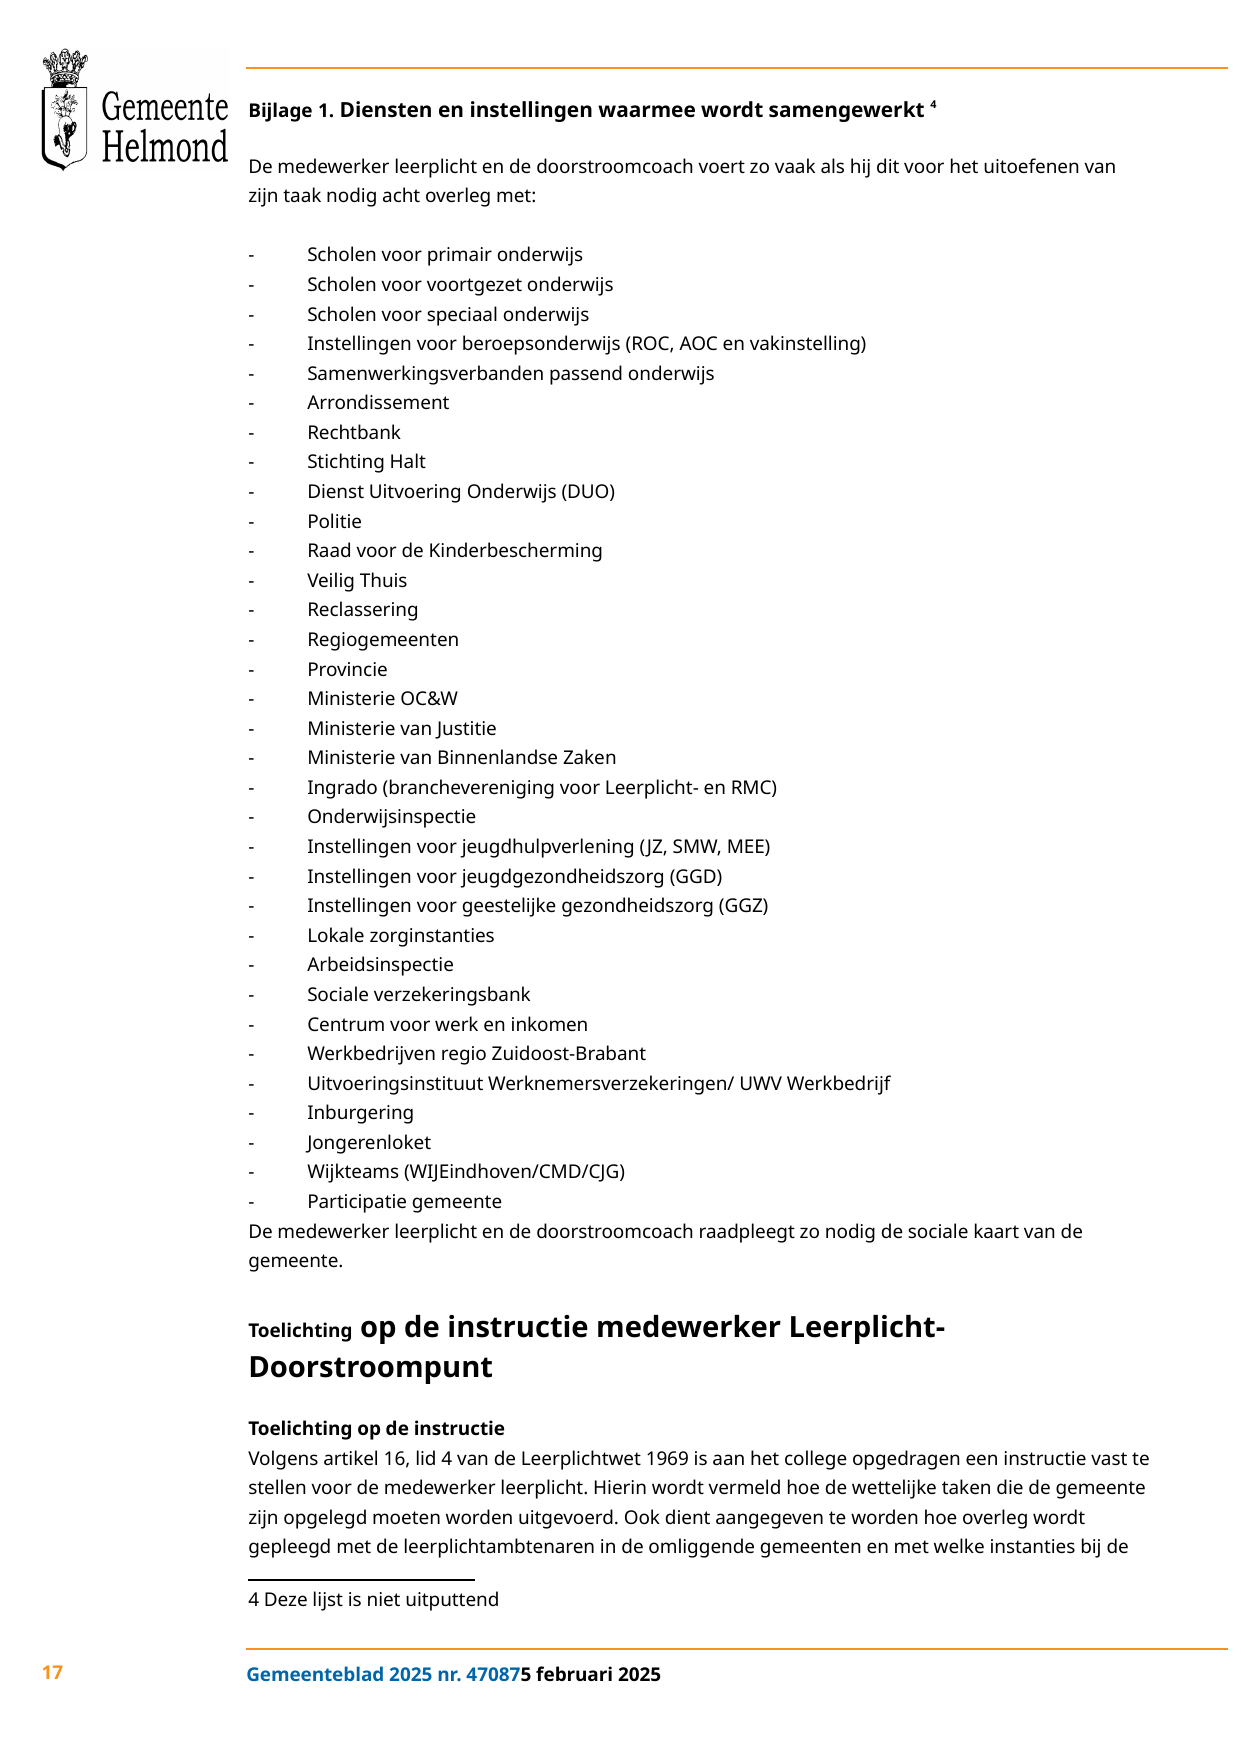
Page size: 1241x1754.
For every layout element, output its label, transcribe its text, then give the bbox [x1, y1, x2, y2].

list Ministerie van Binnenlandse Zaken [248, 744, 1152, 770]
list Scholen voor speciaal onderwijs [248, 301, 1152, 327]
list Rechtbank [248, 419, 1152, 445]
text Deze lijst is niet uitputtend [248, 1586, 1152, 1612]
list Reclassering [248, 597, 1152, 622]
list Instellingen voor jeugdhulpverlening (JZ, SMW, MEE) [248, 833, 1152, 859]
list Onderwijsinspectie [248, 804, 1152, 829]
list Raad voor de Kinderbescherming [248, 537, 1152, 563]
text Toelichting op de instructie [248, 1415, 1152, 1441]
list Ministerie OC&W [248, 685, 1152, 711]
picture [41, 47, 231, 172]
list Instellingen voor jeugdgezondheidszorg (GGD) [248, 863, 1152, 889]
list Regiogemeenten [248, 626, 1152, 652]
text De medewerker leerplicht en de doorstroomcoach raadpleegt zo nodig de sociale kaart van de gemeente. [248, 1218, 1152, 1273]
list Veilig Thuis [248, 567, 1152, 593]
list Samenwerkingsverbanden passend onderwijs [248, 360, 1152, 386]
list Instellingen voor beroepsonderwijs (ROC, AOC en vakinstelling) [248, 330, 1152, 356]
list Jongerenloket [248, 1129, 1152, 1155]
list Scholen voor voortgezet onderwijs [248, 271, 1152, 297]
list Dienst Uitvoering Onderwijs (DUO) [248, 478, 1152, 504]
text Volgens artikel 16, lid 4 van de Leerplichtwet 1969 is aan het college opgedragen een instructie vast te stellen voor de medewerker leerplicht. Hierin wordt vermeld hoe de wettelijke taken die de gemeente zijn opgelegd moeten worden uitgevoerd. Ook dient aangegeven te worden hoe overleg wordt gepleegd met de leerplichtambtenaren in de omliggende gemeenten en met welke instanties bij de [248, 1445, 1152, 1559]
text Bijlage 1. Diensten en instellingen waarmee wordt samengewerkt [248, 95, 1152, 123]
list Centrum voor werk en inkomen [248, 1011, 1152, 1037]
list Scholen voor primair onderwijs [248, 242, 1152, 267]
list Ministerie van Justitie [248, 715, 1152, 741]
list Inburgering [248, 1099, 1152, 1125]
list Stichting Halt [248, 449, 1152, 474]
list Ingrado (branchevereniging voor Leerplicht- en RMC) [248, 774, 1152, 800]
list Arrondissement [248, 389, 1152, 415]
text De medewerker leerplicht en de doorstroomcoach voert zo vaak als hij dit voor het uitoefenen van zijn taak nodig acht overleg met: [248, 153, 1152, 208]
list Arbeidsinspectie [248, 952, 1152, 977]
list Politie [248, 508, 1152, 534]
list Wijkteams (WIJEindhoven/CMD/CJG) [248, 1159, 1152, 1184]
list Werkbedrijven regio Zuidoost-Brabant [248, 1040, 1152, 1066]
list Sociale verzekeringsbank [248, 981, 1152, 1007]
list Instellingen voor geestelijke gezondheidszorg (GGZ) [248, 892, 1152, 918]
list Lokale zorginstanties [248, 922, 1152, 948]
text Toelichting op de instructie medewerker Leerplicht-Doorstroompunt [248, 1307, 1152, 1386]
list Uitvoeringsinstituut Werknemersverzekeringen/ UWV Werkbedrijf [248, 1070, 1152, 1096]
list Provincie [248, 656, 1152, 682]
list Participatie gemeente [248, 1188, 1152, 1214]
